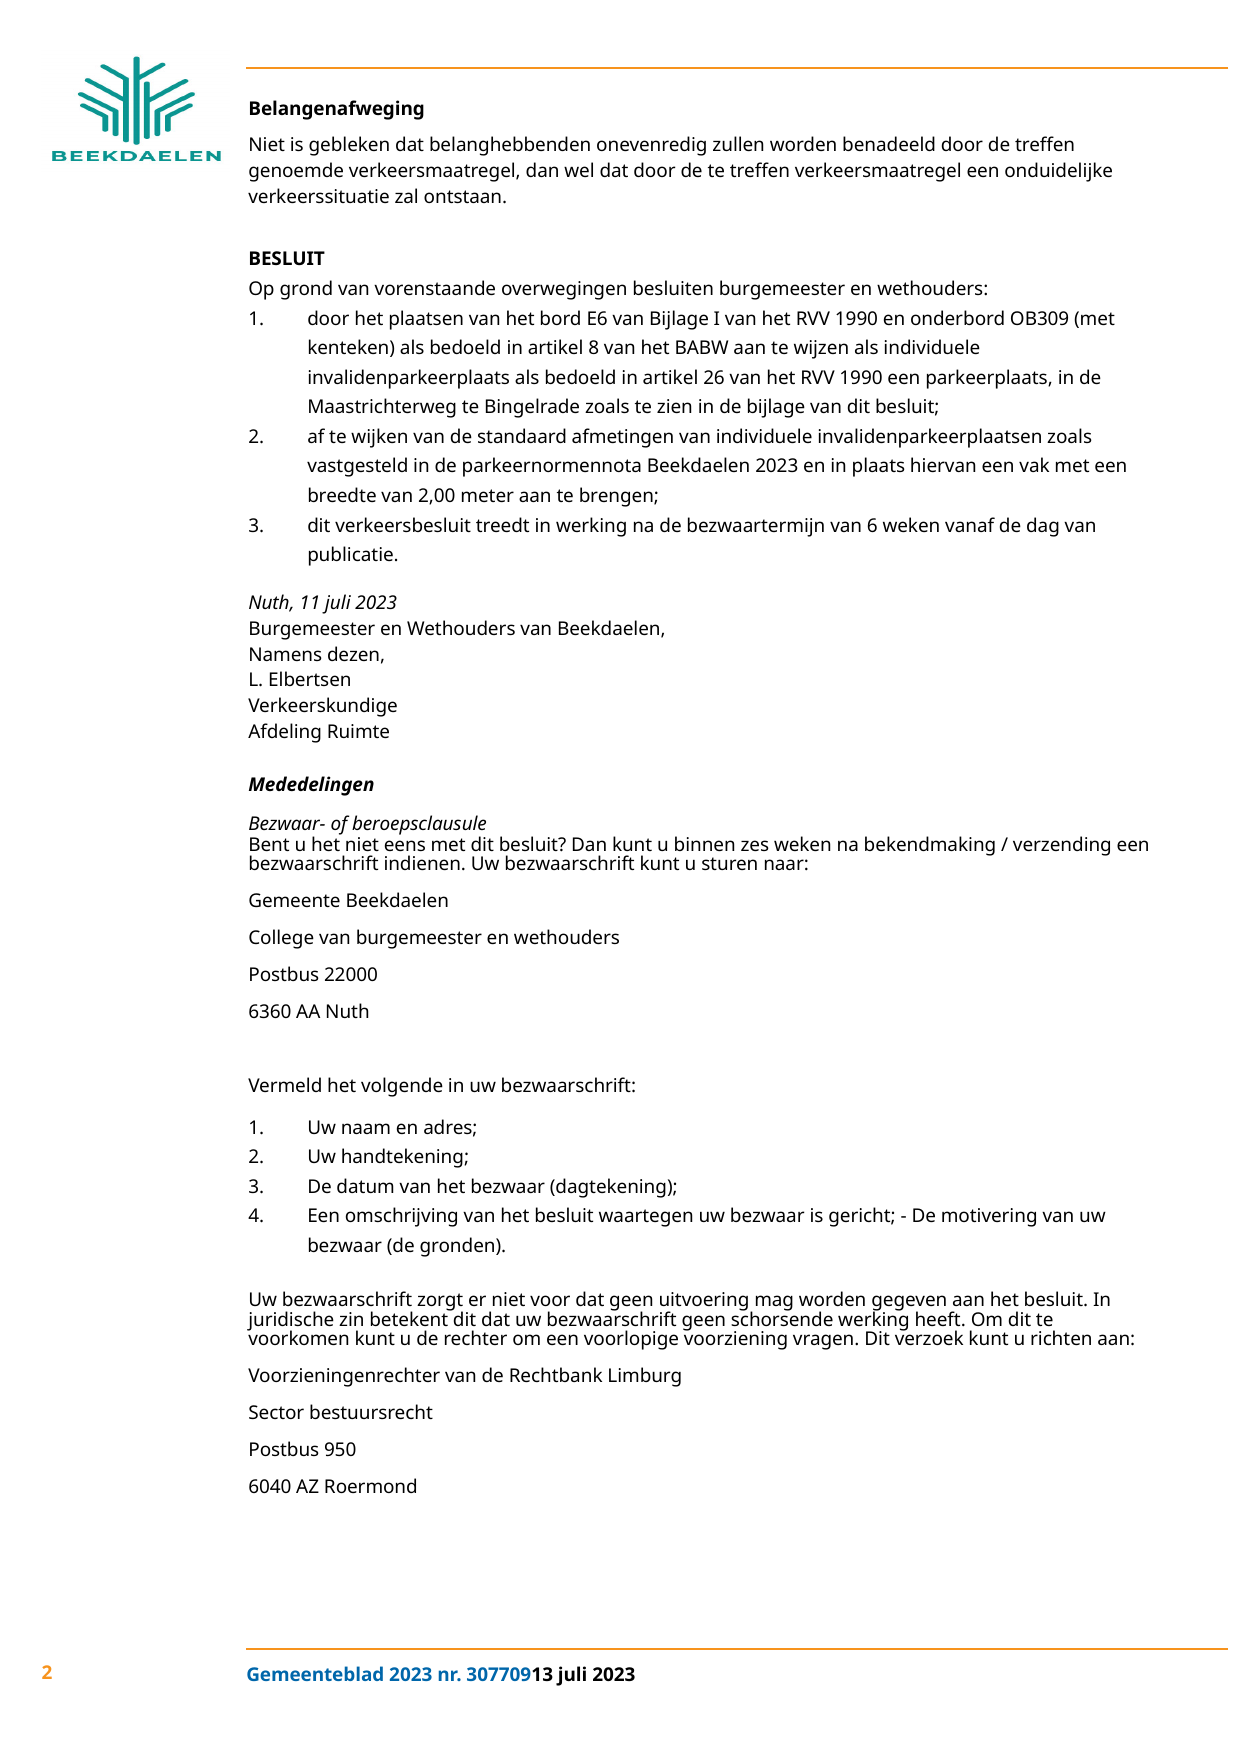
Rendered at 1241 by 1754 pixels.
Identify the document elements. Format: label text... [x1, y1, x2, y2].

text Namens dezen, [248, 641, 1152, 666]
text BESLUIT [248, 246, 1152, 271]
text Uw bezwaarschrift zorgt er niet voor dat geen uitvoering mag worden gegeven aan het besluit. In juridische zin betekent dit dat uw bezwaarschrift geen schorsende werking heeft. Om dit te voorkomen kunt u de rechter om een voorlopige voorziening vragen. Dit verzoek kunt u richten aan: [248, 1291, 1152, 1349]
text Bent u het niet eens met dit besluit? Dan kunt u binnen zes weken na bekendmaking / verzending een bezwaarschrift indienen. Uw bezwaarschrift kunt u sturen naar: [248, 836, 1152, 874]
text Postbus 950 [248, 1441, 1152, 1460]
picture [41, 47, 231, 172]
text 6040 AZ Roermond [248, 1478, 1152, 1497]
text Niet is gebleken dat belanghebbenden onevenredig zullen worden benadeeld door de treffen genoemde verkeersmaatregel, dan wel dat door de te treffen verkeersmaatregel een onduidelijke verkeerssituatie zal ontstaan. [248, 131, 1152, 209]
list Een omschrijving van het besluit waartegen uw bezwaar is gericht; - De motivering van uw bezwaar (de gronden). [248, 1203, 1152, 1258]
list Uw naam en adres; [248, 1114, 1152, 1140]
text L. Elbertsen [248, 666, 1152, 692]
text Nuth, 11 juli 2023 [248, 589, 1152, 615]
text Gemeente Beekdaelen [248, 892, 1152, 911]
text Bezwaar- of beroepsclausule [248, 810, 1152, 836]
text Belangenafweging [248, 95, 1152, 121]
list De datum van het bezwaar (dagtekening); [248, 1173, 1152, 1199]
list af te wijken van de standaard afmetingen van individuele invalidenparkeerplaatsen zoals vastgesteld in de parkeernormennota Beekdaelen 2023 en in plaats hiervan een vak met een breedte van 2,00 meter aan te brengen; [248, 423, 1152, 508]
text Vermeld het volgende in uw bezwaarschrift: [248, 1077, 1152, 1096]
list door het plaatsen van het bord E6 van Bijlage I van het RVV 1990 en onderbord OB309 (met kenteken) als bedoeld in artikel 8 van het BABW aan te wijzen als individuele invalidenparkeerplaats als bedoeld in artikel 26 van het RVV 1990 een parkeerplaats, in de Maastrichterweg te Bingelrade zoals te zien in de bijlage van dit besluit; [248, 305, 1152, 419]
text Burgemeester en Wethouders van Beekdaelen, [248, 615, 1152, 641]
list dit verkeersbesluit treedt in werking na de bezwaartermijn van 6 weken vanaf de dag van publicatie. [248, 512, 1152, 567]
text Sector bestuursrecht [248, 1404, 1152, 1423]
text Verkeerskundige [248, 692, 1152, 718]
list Uw handtekening; [248, 1143, 1152, 1169]
text 6360 AA Nuth [248, 1003, 1152, 1022]
text Postbus 22000 [248, 966, 1152, 985]
text Mededelingen [248, 771, 1152, 797]
text Afdeling Ruimte [248, 718, 1152, 744]
text College van burgemeester en wethouders [248, 929, 1152, 948]
text Voorzieningenrechter van de Rechtbank Limburg [248, 1367, 1152, 1386]
text Op grond van vorenstaande overwegingen besluiten burgemeester en wethouders: [248, 275, 1152, 301]
